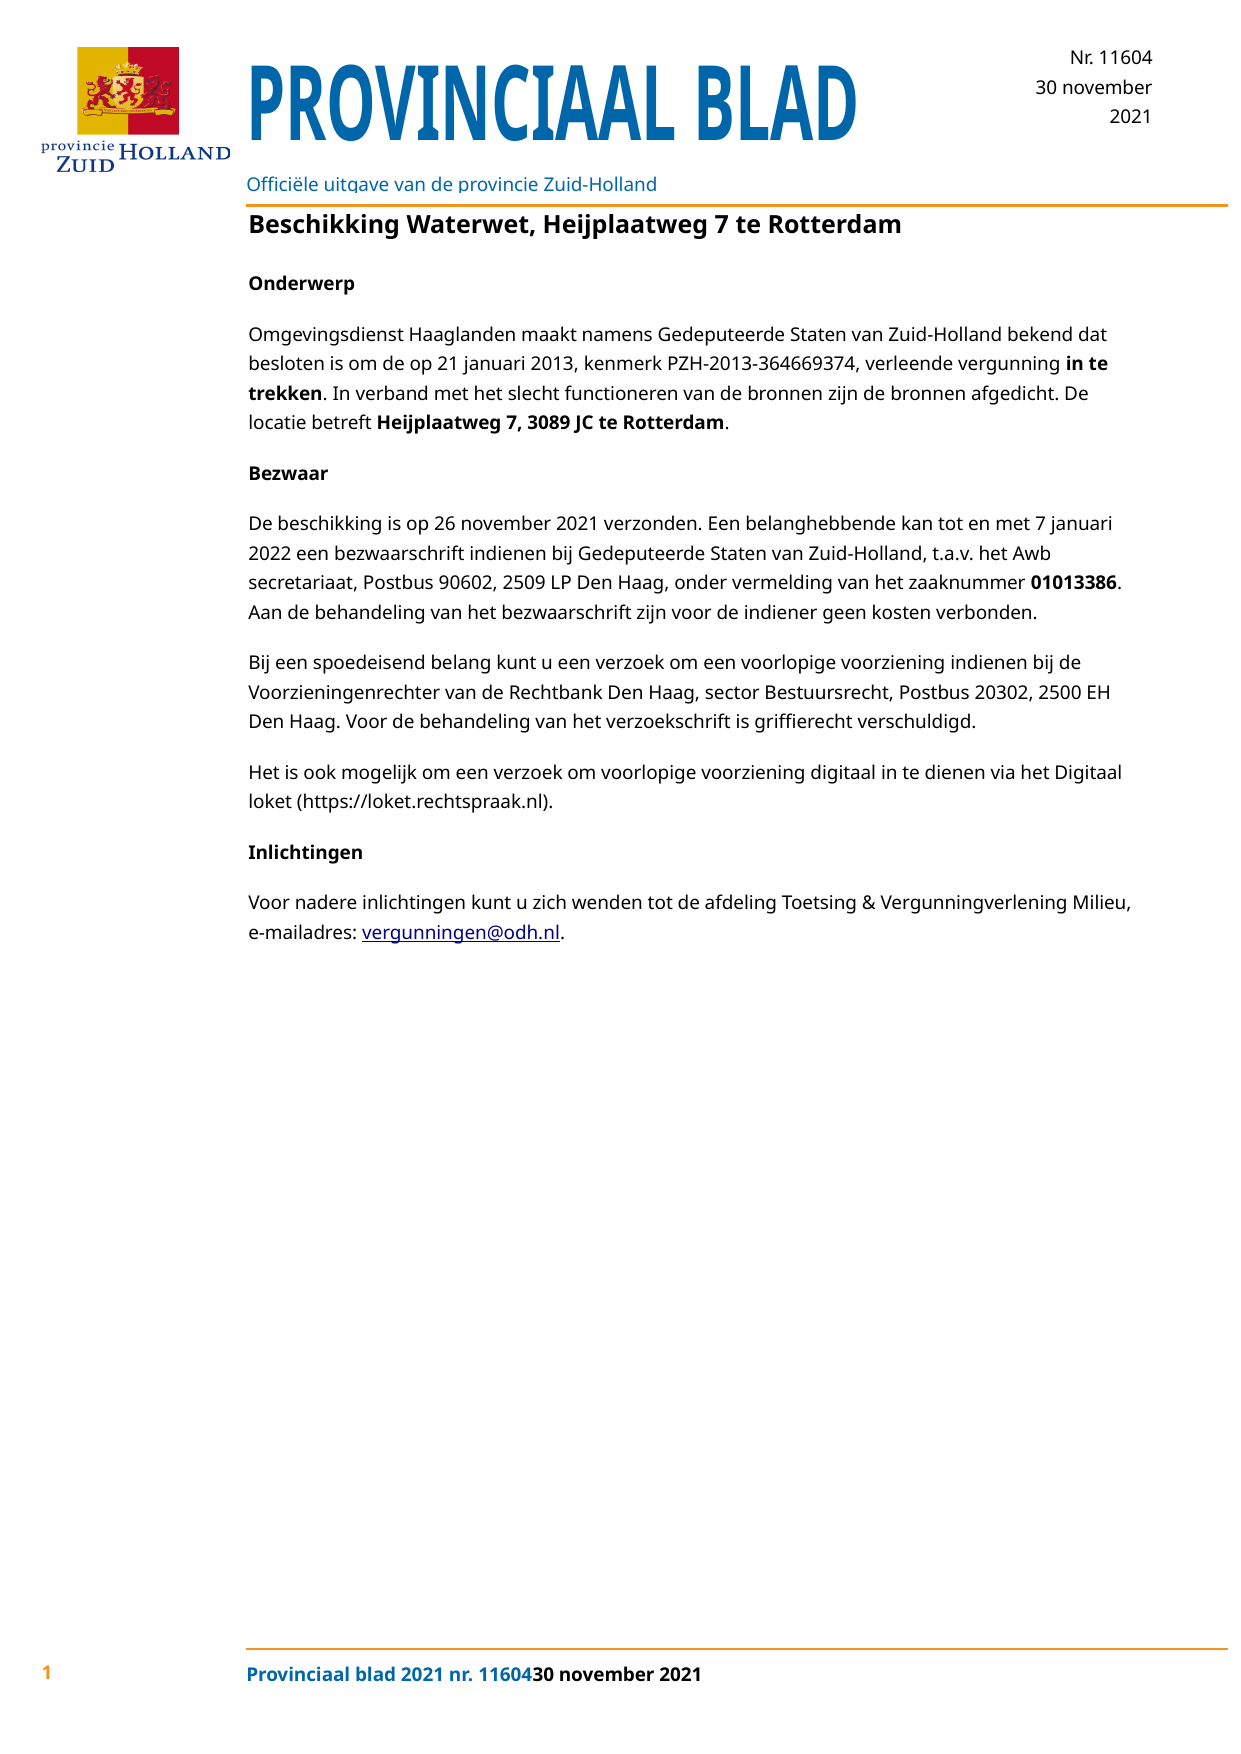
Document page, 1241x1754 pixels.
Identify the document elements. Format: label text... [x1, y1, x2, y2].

text Omgevingsdienst Haaglanden maakt namens Gedeputeerde Staten van Zuid-Holland bekend dat besloten is om de op 21 januari 2013, kenmerk PZH-2013-364669374, verleende vergunning in te trekken. In verband met het slecht functioneren van de bronnen zijn de bronnen afgedicht. De locatie betreft Heijplaatweg 7, 3089 JC te Rotterdam. [248, 321, 1152, 435]
text De beschikking is op 26 november 2021 verzonden. Een belanghebbende kan tot en met 7 januari 2022 een bezwaarschrift indienen bij Gedeputeerde Staten van Zuid-Holland, t.a.v. het Awb secretariaat, Postbus 90602, 2509 LP Den Haag, onder vermelding van het zaaknummer 01013386. Aan de behandeling van het bezwaarschrift zijn voor de indiener geen kosten verbonden. [248, 510, 1152, 625]
text Het is ook mogelijk om een verzoek om voorlopige voorziening digitaal in te dienen via het Digitaal loket (https://loket.rechtspraak.nl). [248, 759, 1152, 814]
text Bij een spoedeisend belang kunt u een verzoek om een voorlopige voorziening indienen bij de Voorzieningenrechter van de Rechtbank Den Haag, sector Bestuursrecht, Postbus 20302, 2500 EH Den Haag. Voor de behandeling van het verzoekschrift is griffierecht verschuldigd. [248, 649, 1152, 734]
text Voor nadere inlichtingen kunt u zich wenden tot de afdeling Toetsing & Vergunningverlening Milieu, e-mailadres: vergunningen@odh.nl. [248, 889, 1152, 945]
picture [41, 47, 231, 172]
text Inlichtingen [248, 839, 1152, 865]
text Bezwaar [248, 460, 1152, 486]
text Beschikking Waterwet, Heijplaatweg 7 te Rotterdam [248, 207, 1152, 241]
text Onderwerp [248, 270, 1152, 296]
